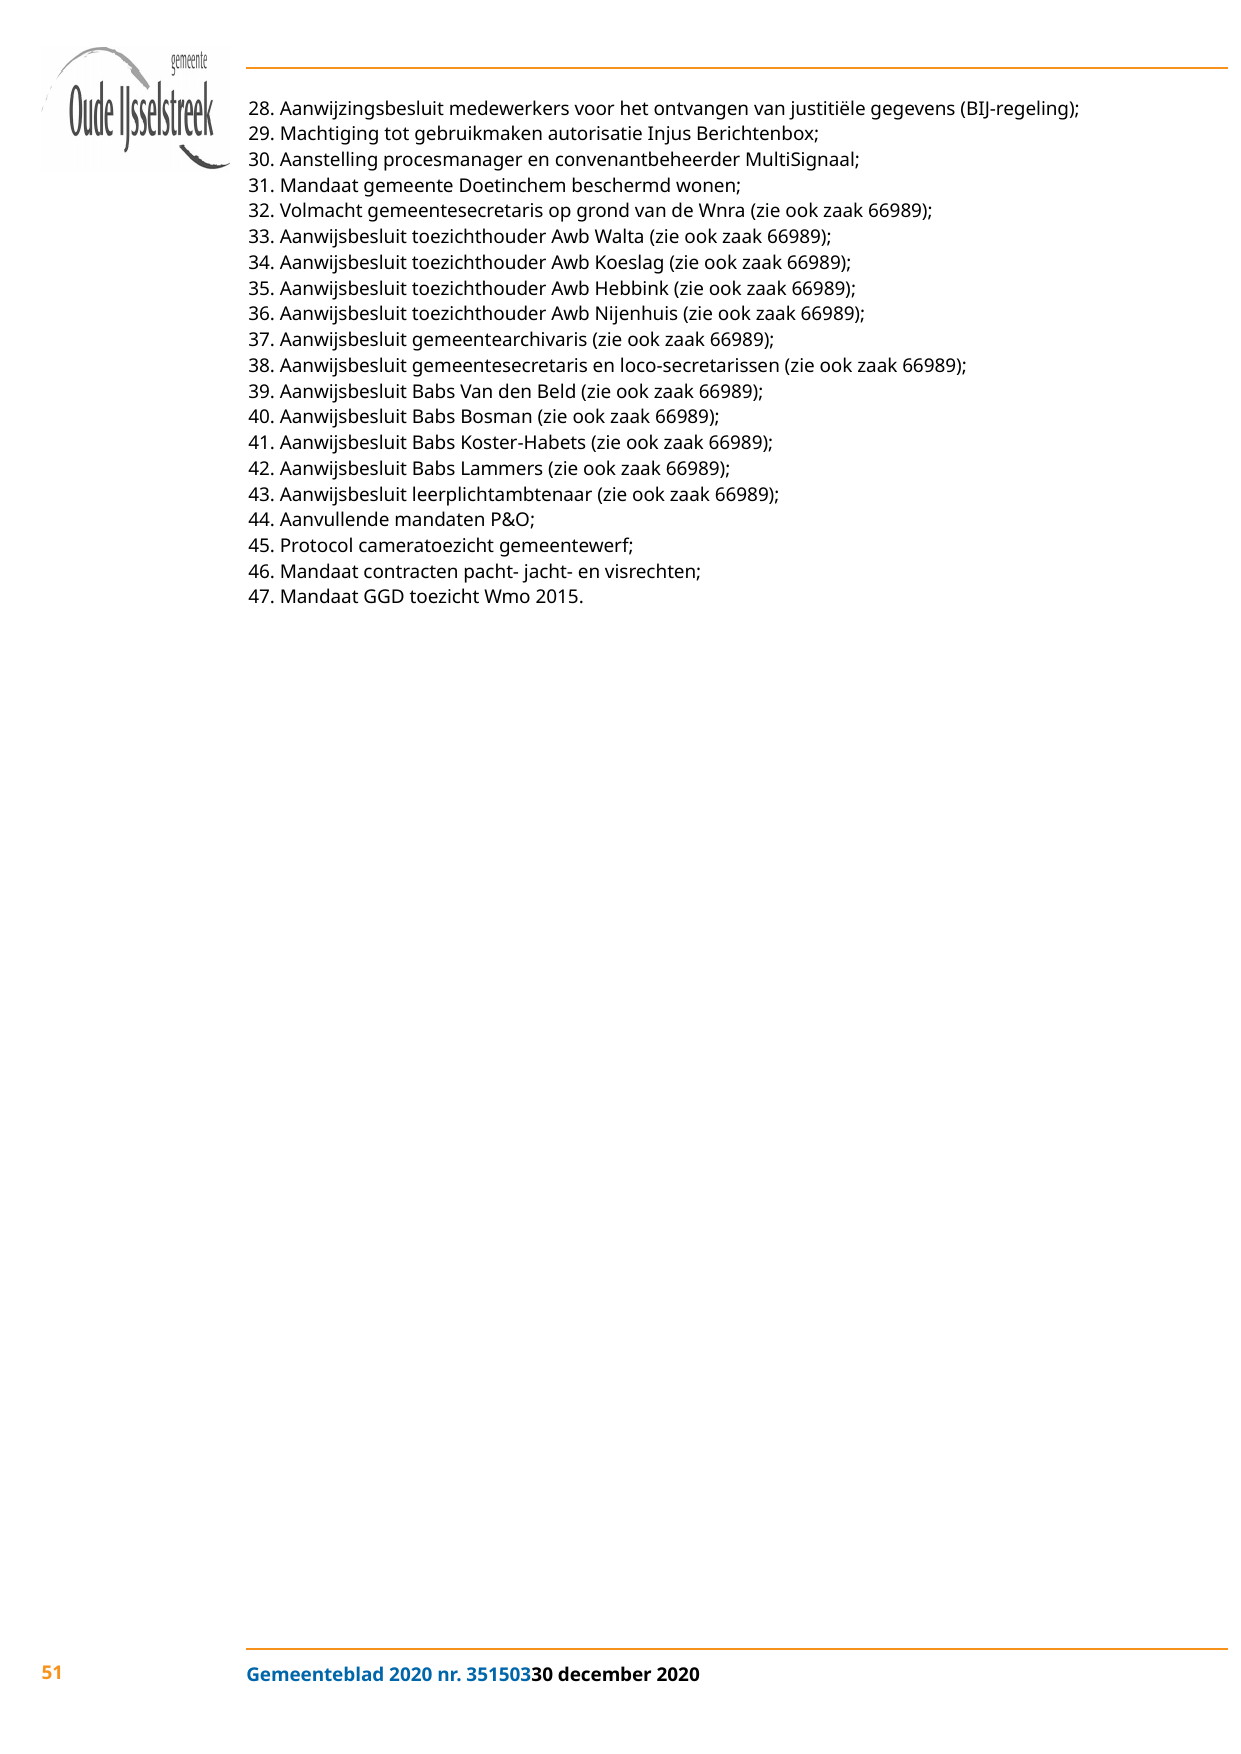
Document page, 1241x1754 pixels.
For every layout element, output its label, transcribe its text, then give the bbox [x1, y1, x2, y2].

text 31. Mandaat gemeente Doetinchem beschermd wonen; [248, 172, 1152, 198]
text 42. Aanwijsbesluit Babs Lammers (zie ook zaak 66989); [248, 455, 1152, 481]
text 38. Aanwijsbesluit gemeentesecretaris en loco-secretarissen (zie ook zaak 66989); [248, 352, 1152, 378]
text 43. Aanwijsbesluit leerplichtambtenaar (zie ook zaak 66989); [248, 481, 1152, 506]
text 47. Mandaat GGD toezicht Wmo 2015. [248, 584, 1152, 609]
text 32. Volmacht gemeentesecretaris op grond van de Wnra (zie ook zaak 66989); [248, 198, 1152, 223]
text 36. Aanwijsbesluit toezichthouder Awb Nijenhuis (zie ook zaak 66989); [248, 301, 1152, 326]
text 29. Machtiging tot gebruikmaken autorisatie Injus Berichtenbox; [248, 121, 1152, 146]
text 34. Aanwijsbesluit toezichthouder Awb Koeslag (zie ook zaak 66989); [248, 249, 1152, 275]
text 30. Aanstelling procesmanager en convenantbeheerder MultiSignaal; [248, 146, 1152, 172]
text 45. Protocol cameratoezicht gemeentewerf; [248, 532, 1152, 558]
text 35. Aanwijsbesluit toezichthouder Awb Hebbink (zie ook zaak 66989); [248, 275, 1152, 301]
picture [41, 47, 231, 172]
text 37. Aanwijsbesluit gemeentearchivaris (zie ook zaak 66989); [248, 326, 1152, 352]
text 39. Aanwijsbesluit Babs Van den Beld (zie ook zaak 66989); [248, 378, 1152, 403]
text 33. Aanwijsbesluit toezichthouder Awb Walta (zie ook zaak 66989); [248, 223, 1152, 249]
text 46. Mandaat contracten pacht- jacht- en visrechten; [248, 558, 1152, 584]
text 41. Aanwijsbesluit Babs Koster-Habets (zie ook zaak 66989); [248, 429, 1152, 455]
text 44. Aanvullende mandaten P&O; [248, 506, 1152, 532]
text 40. Aanwijsbesluit Babs Bosman (zie ook zaak 66989); [248, 403, 1152, 429]
text 28. Aanwijzingsbesluit medewerkers voor het ontvangen van justitiële gegevens (BIJ-regeling); [248, 95, 1152, 121]
